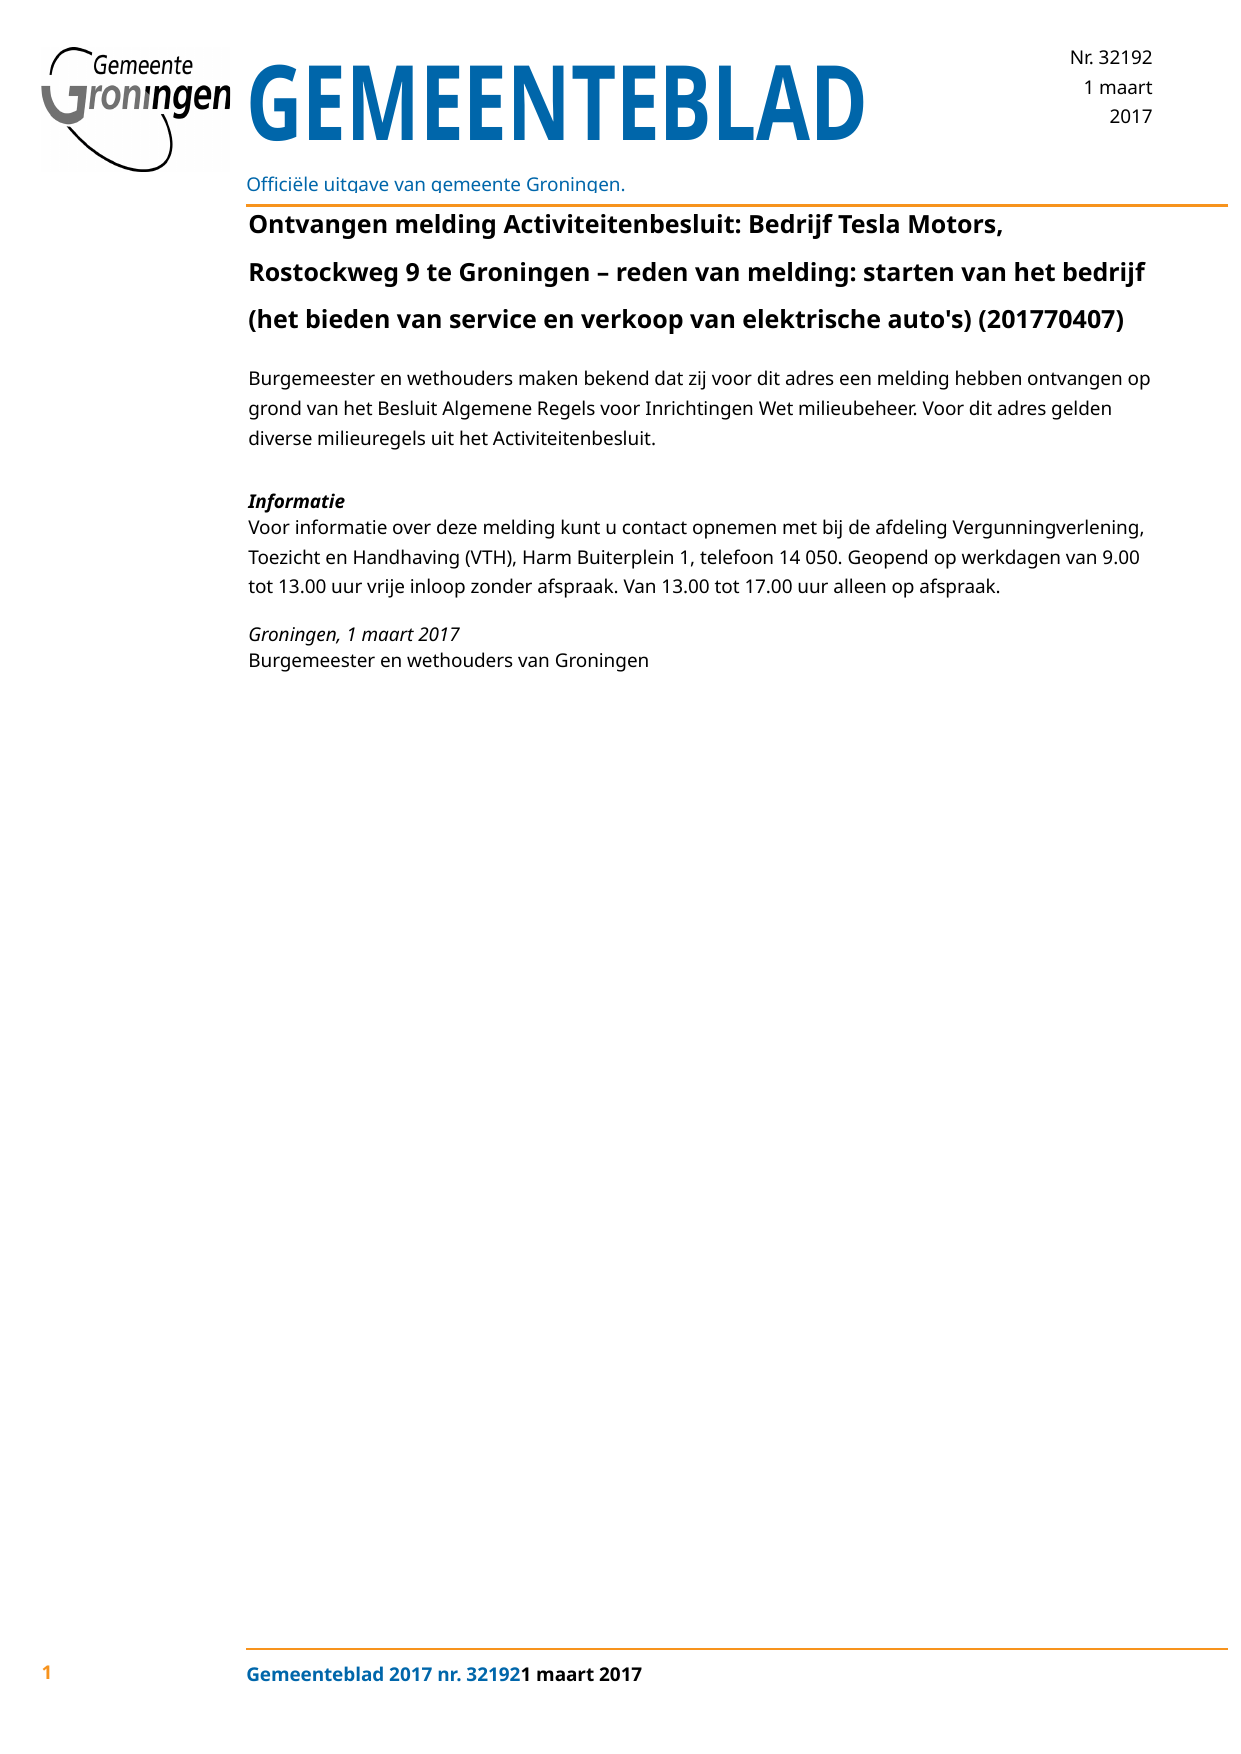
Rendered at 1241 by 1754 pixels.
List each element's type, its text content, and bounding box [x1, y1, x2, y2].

text Burgemeester en wethouders maken bekend dat zij voor dit adres een melding hebben ontvangen op grond van het Besluit Algemene Regels voor Inrichtingen Wet milieubeheer. Voor dit adres gelden diverse milieuregels uit het Activiteitenbesluit. [248, 366, 1152, 450]
text Burgemeester en wethouders van Groningen [248, 647, 1152, 673]
picture [41, 47, 231, 172]
text Ontvangen melding Activiteitenbesluit: Bedrijf Tesla Motors, Rostockweg 9 te Groningen – reden van melding: starten van het bedrijf (het bieden van service en verkoop van elektrische auto's) (201770407) [248, 207, 1152, 336]
text Groningen, 1 maart 2017 [248, 621, 1152, 647]
text Informatie [248, 489, 1152, 514]
text Voor informatie over deze melding kunt u contact opnemen met bij de afdeling Vergunningverlening, Toezicht en Handhaving (VTH), Harm Buiterplein 1, telefoon 14 050. Geopend op werkdagen van 9.00 tot 13.00 uur vrije inloop zonder afspraak. Van 13.00 tot 17.00 uur alleen op afspraak. [248, 514, 1152, 599]
